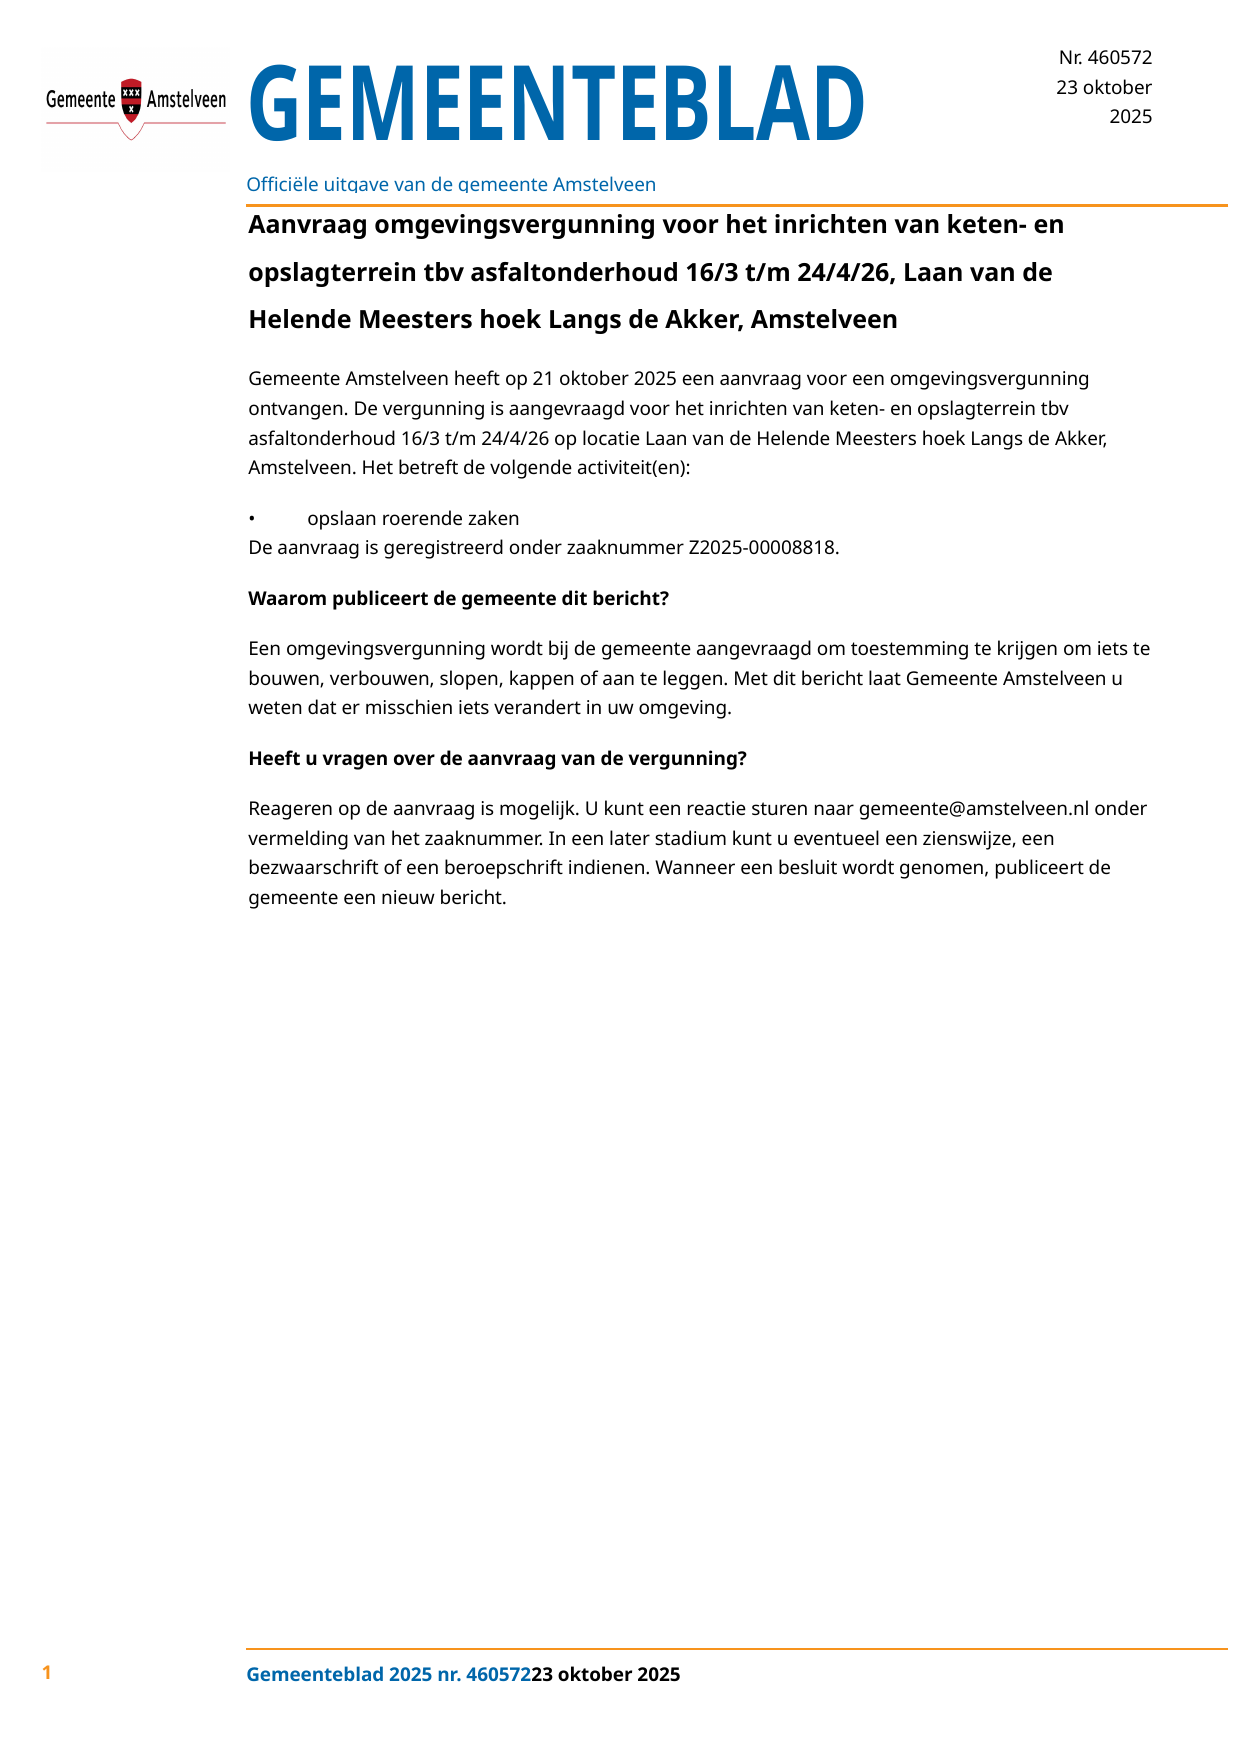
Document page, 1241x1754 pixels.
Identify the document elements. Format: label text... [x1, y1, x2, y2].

text Gemeente Amstelveen heeft op 21 oktober 2025 een aanvraag voor een omgevingsvergunning ontvangen. De vergunning is aangevraagd voor het inrichten van keten- en opslagterrein tbv asfaltonderhoud 16/3 t/m 24/4/26 op locatie Laan van de Helende Meesters hoek Langs de Akker, Amstelveen. Het betreft de volgende activiteit(en): [248, 366, 1152, 480]
text Waarom publiceert de gemeente dit bericht? [248, 585, 1152, 610]
text Aanvraag omgevingsvergunning voor het inrichten van keten- en opslagterrein tbv asfaltonderhoud 16/3 t/m 24/4/26, Laan van de Helende Meesters hoek Langs de Akker, Amstelveen [248, 207, 1152, 336]
picture [41, 47, 231, 172]
text Reageren op de aanvraag is mogelijk. U kunt een reactie sturen naar gemeente@amstelveen.nl onder vermelding van het zaaknummer. In een later stadium kunt u eventueel een zienswijze, een bezwaarschrift of een beroepschrift indienen. Wanneer een besluit wordt genomen, publiceert de gemeente een nieuw bericht. [248, 795, 1152, 909]
text De aanvraag is geregistreerd onder zaaknummer Z2025-00008818. [248, 534, 1152, 560]
list opslaan roerende zaken [248, 505, 1152, 530]
text Een omgevingsvergunning wordt bij de gemeente aangevraagd om toestemming te krijgen om iets te bouwen, verbouwen, slopen, kappen of aan te leggen. Met dit bericht laat Gemeente Amstelveen u weten dat er misschien iets verandert in uw omgeving. [248, 635, 1152, 720]
text Heeft u vragen over de aanvraag van de vergunning? [248, 745, 1152, 770]
